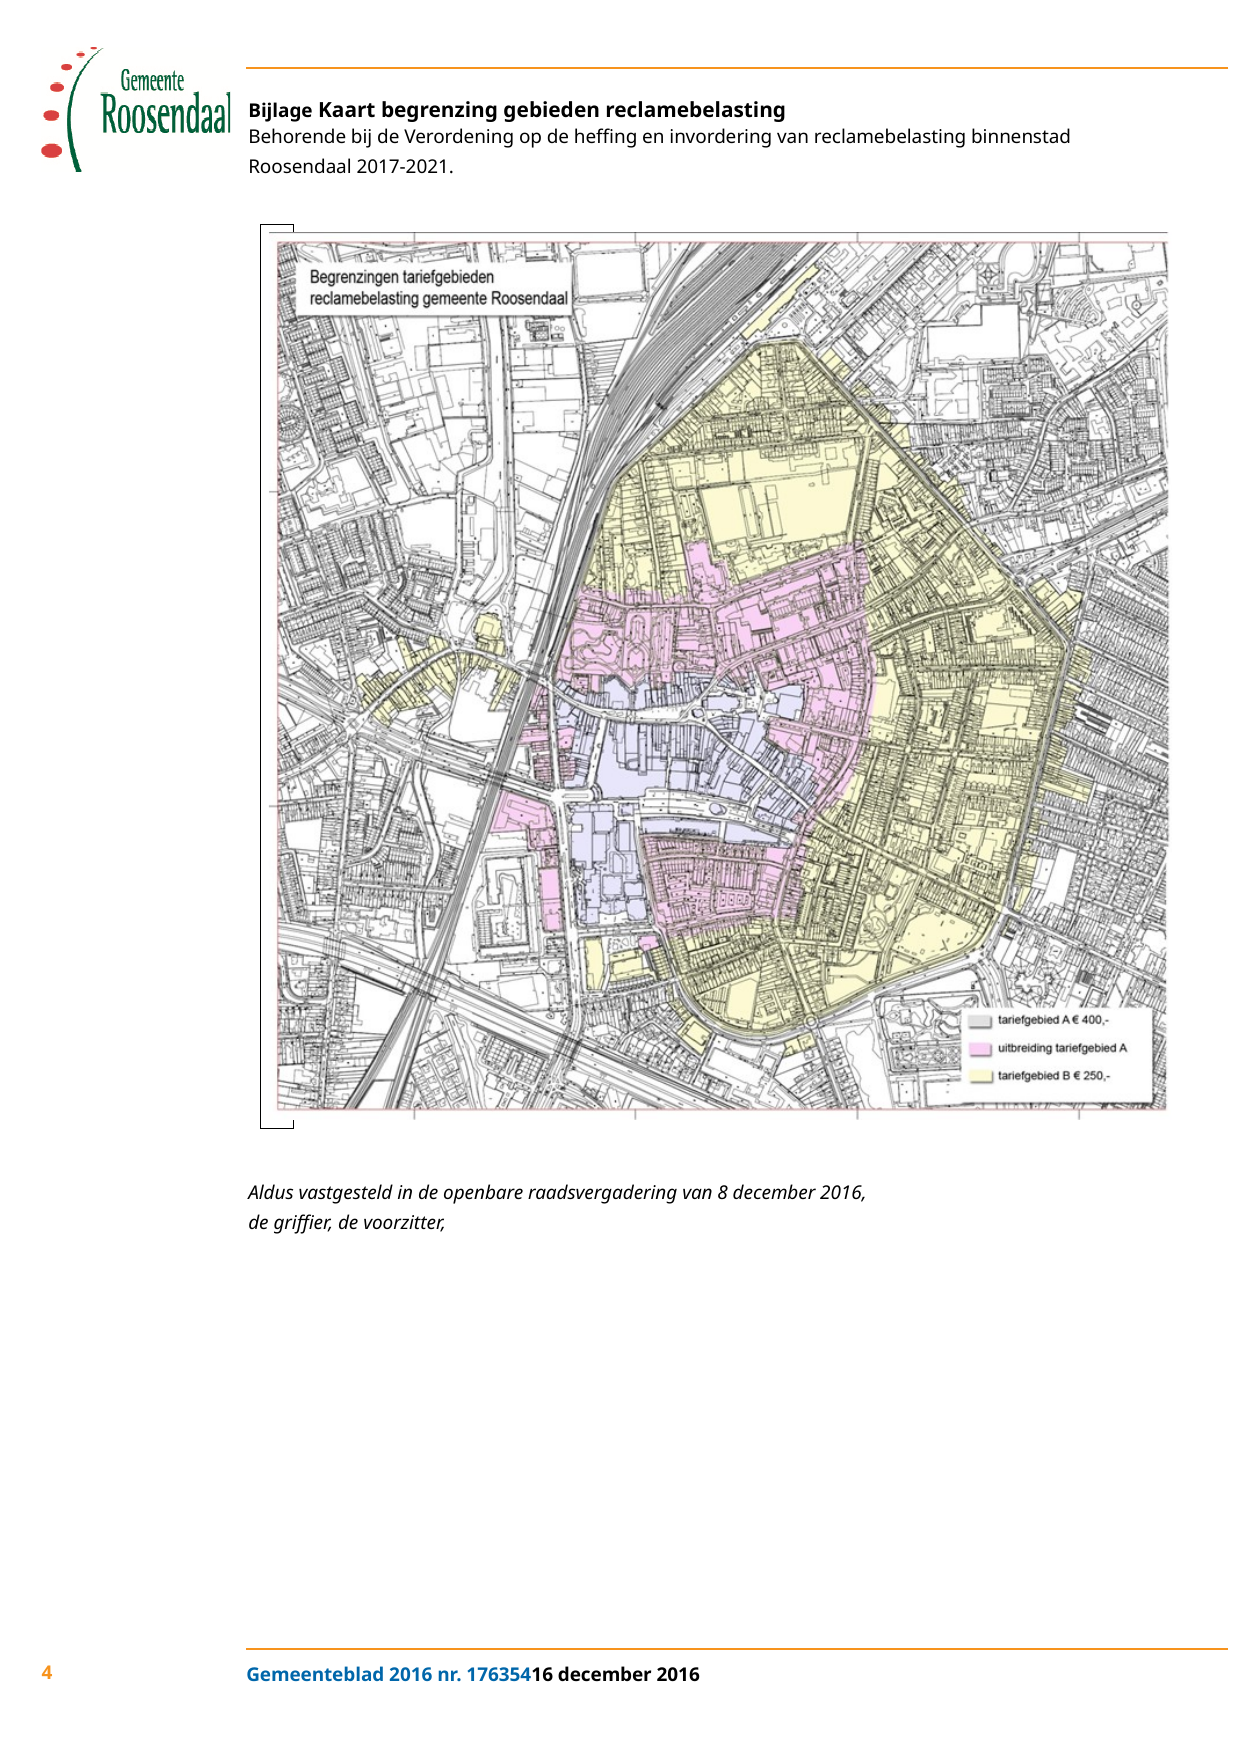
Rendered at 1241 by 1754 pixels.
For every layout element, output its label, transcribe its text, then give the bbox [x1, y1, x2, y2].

text Behorende bij de Verordening op de heffing en invordering van reclamebelasting binnenstad Roosendaal 2017-2021. [248, 123, 1152, 179]
picture [268, 232, 1173, 1120]
text Bijlage Kaart begrenzing gebieden reclamebelasting [248, 95, 1152, 123]
text Aldus vastgesteld in de openbare raadsvergadering van 8 december 2016, [248, 1179, 1152, 1205]
picture [41, 47, 231, 172]
text de griffier, de voorzitter, [248, 1209, 1152, 1234]
